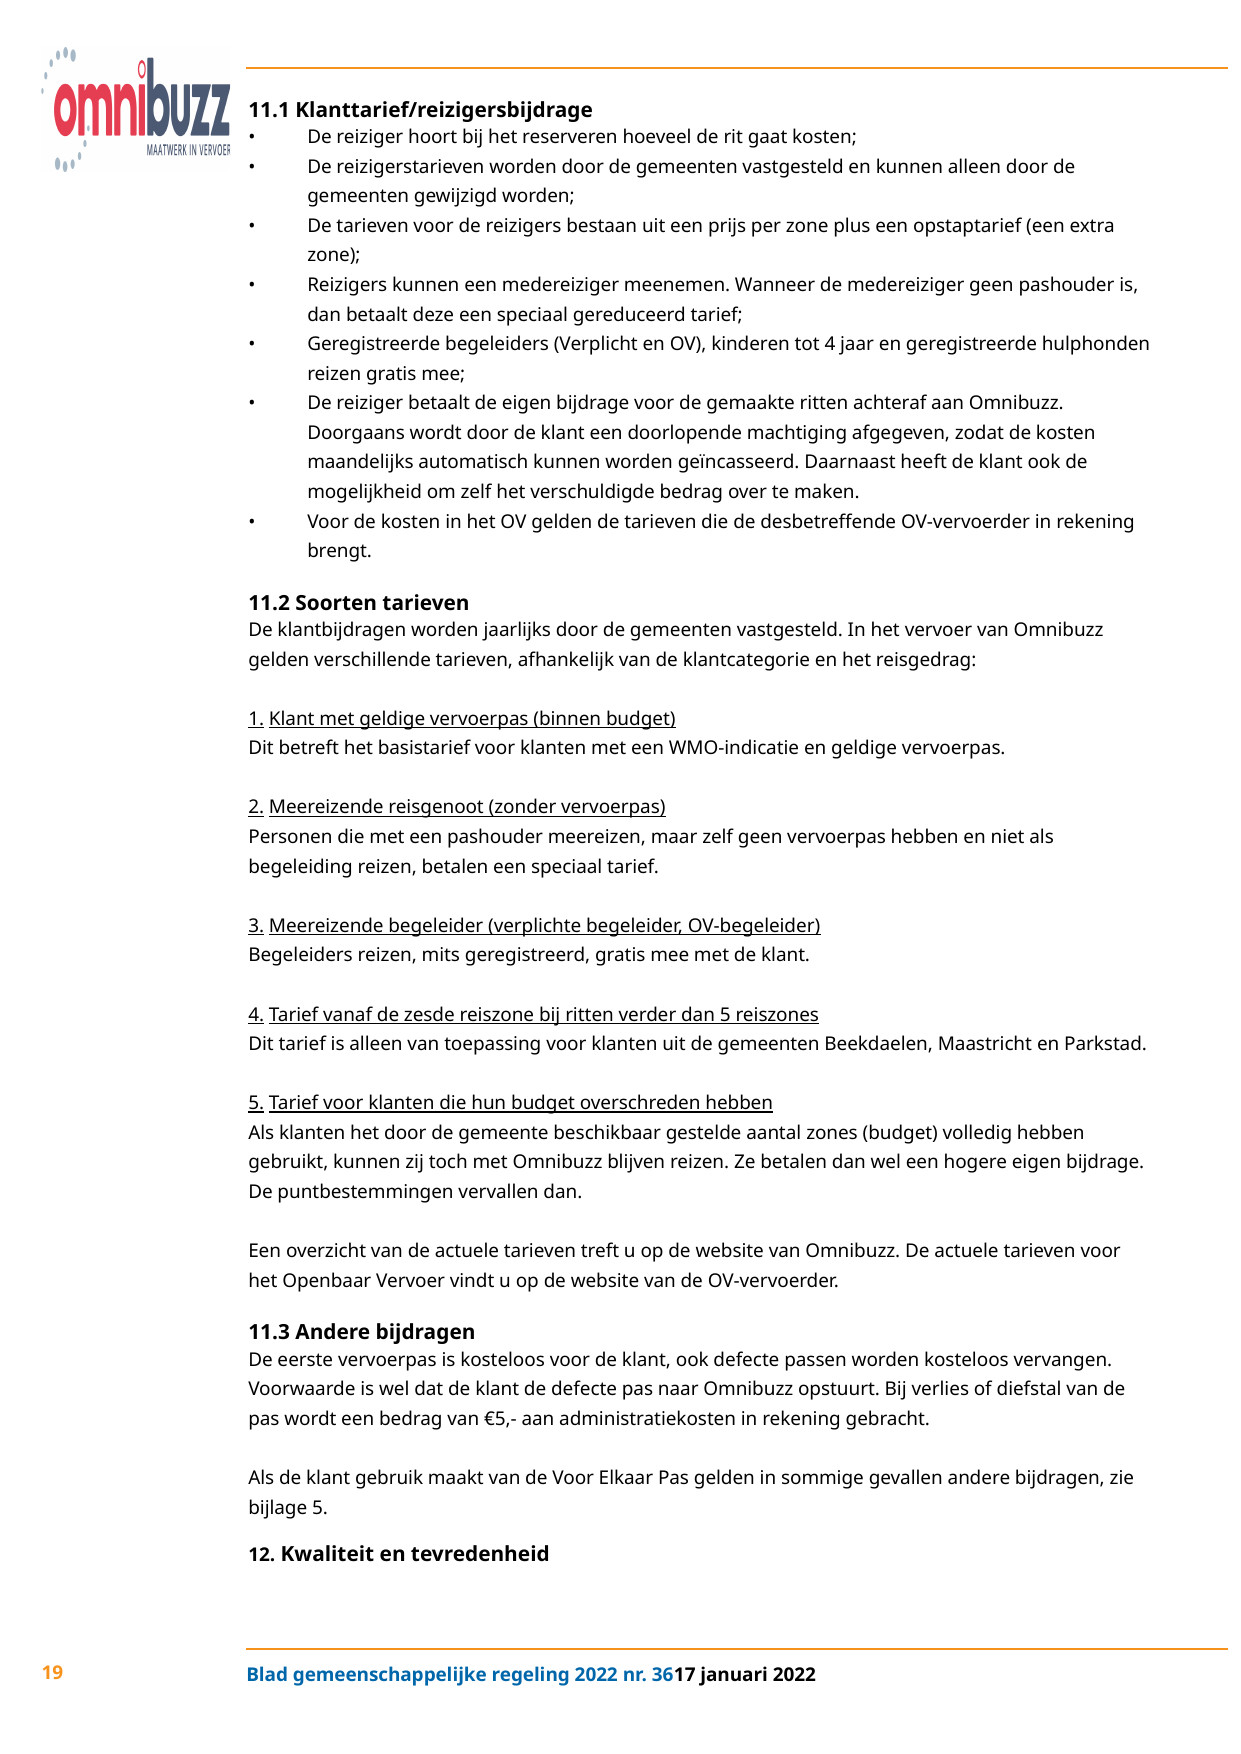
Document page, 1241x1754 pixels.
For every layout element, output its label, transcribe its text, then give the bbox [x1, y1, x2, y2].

list Geregistreerde begeleiders (Verplicht en OV), kinderen tot 4 jaar en geregistreerde hulphonden reizen gratis mee; [248, 330, 1152, 386]
text De eerste vervoerpas is kosteloos voor de klant, ook defecte passen worden kosteloos vervangen. Voorwaarde is wel dat de klant de defecte pas naar Omnibuzz opstuurt. Bij verlies of diefstal van de pas wordt een bedrag van €5,- aan administratiekosten in rekening gebracht. [248, 1346, 1152, 1431]
text 11.3 Andere bijdragen [248, 1317, 1152, 1346]
list Reizigers kunnen een medereiziger meenemen. Wanneer de medereiziger geen pashouder is, dan betaalt deze een speciaal gereduceerd tarief; [248, 271, 1152, 326]
text 3. Meereizende begeleider (verplichte begeleider, OV-begeleider) [248, 912, 1152, 938]
text Als klanten het door de gemeente beschikbaar gestelde aantal zones (budget) volledig hebben gebruikt, kunnen zij toch met Omnibuzz blijven reizen. Ze betalen dan wel een hogere eigen bijdrage. De puntbestemmingen vervallen dan. [248, 1119, 1152, 1204]
text 12. Kwaliteit en tevredenheid [248, 1539, 1152, 1568]
text 1. Klant met geldige vervoerpas (binnen budget) [248, 705, 1152, 731]
list De reiziger betaalt de eigen bijdrage voor de gemaakte ritten achteraf aan Omnibuzz. Doorgaans wordt door de klant een doorlopende machtiging afgegeven, zodat de kosten maandelijks automatisch kunnen worden geïncasseerd. Daarnaast heeft de klant ook de mogelijkheid om zelf het verschuldigde bedrag over te maken. [248, 389, 1152, 504]
text Als de klant gebruik maakt van de Voor Elkaar Pas gelden in sommige gevallen andere bijdragen, zie bijlage 5. [248, 1464, 1152, 1519]
text 11.1 Klanttarief/reizigersbijdrage [248, 95, 1152, 123]
text Begeleiders reizen, mits geregistreerd, gratis mee met de klant. [248, 942, 1152, 967]
text De klantbijdragen worden jaarlijks door de gemeenten vastgesteld. In het vervoer van Omnibuzz gelden verschillende tarieven, afhankelijk van de klantcategorie en het reisgedrag: [248, 616, 1152, 672]
list De reiziger hoort bij het reserveren hoeveel de rit gaat kosten; [248, 123, 1152, 149]
list De reizigerstarieven worden door de gemeenten vastgesteld en kunnen alleen door de gemeenten gewijzigd worden; [248, 153, 1152, 208]
picture [41, 47, 231, 172]
text 11.2 Soorten tarieven [248, 588, 1152, 616]
text Dit tarief is alleen van toepassing voor klanten uit de gemeenten Beekdaelen, Maastricht en Parkstad. [248, 1030, 1152, 1056]
text Dit betreft het basistarief voor klanten met een WMO-indicatie en geldige vervoerpas. [248, 734, 1152, 760]
text 4. Tarief vanaf de zesde reiszone bij ritten verder dan 5 reiszones [248, 1001, 1152, 1027]
text Personen die met een pashouder meereizen, maar zelf geen vervoerpas hebben en niet als begeleiding reizen, betalen een speciaal tarief. [248, 823, 1152, 879]
list De tarieven voor de reizigers bestaan uit een prijs per zone plus een opstaptarief (een extra zone); [248, 212, 1152, 267]
text Een overzicht van de actuele tarieven treft u op de website van Omnibuzz. De actuele tarieven voor het Openbaar Vervoer vindt u op de website van de OV-vervoerder. [248, 1237, 1152, 1293]
text 2. Meereizende reisgenoot (zonder vervoerpas) [248, 794, 1152, 819]
text 5. Tarief voor klanten die hun budget overschreden hebben [248, 1089, 1152, 1115]
list Voor de kosten in het OV gelden de tarieven die de desbetreffende OV-vervoerder in rekening brengt. [248, 508, 1152, 563]
